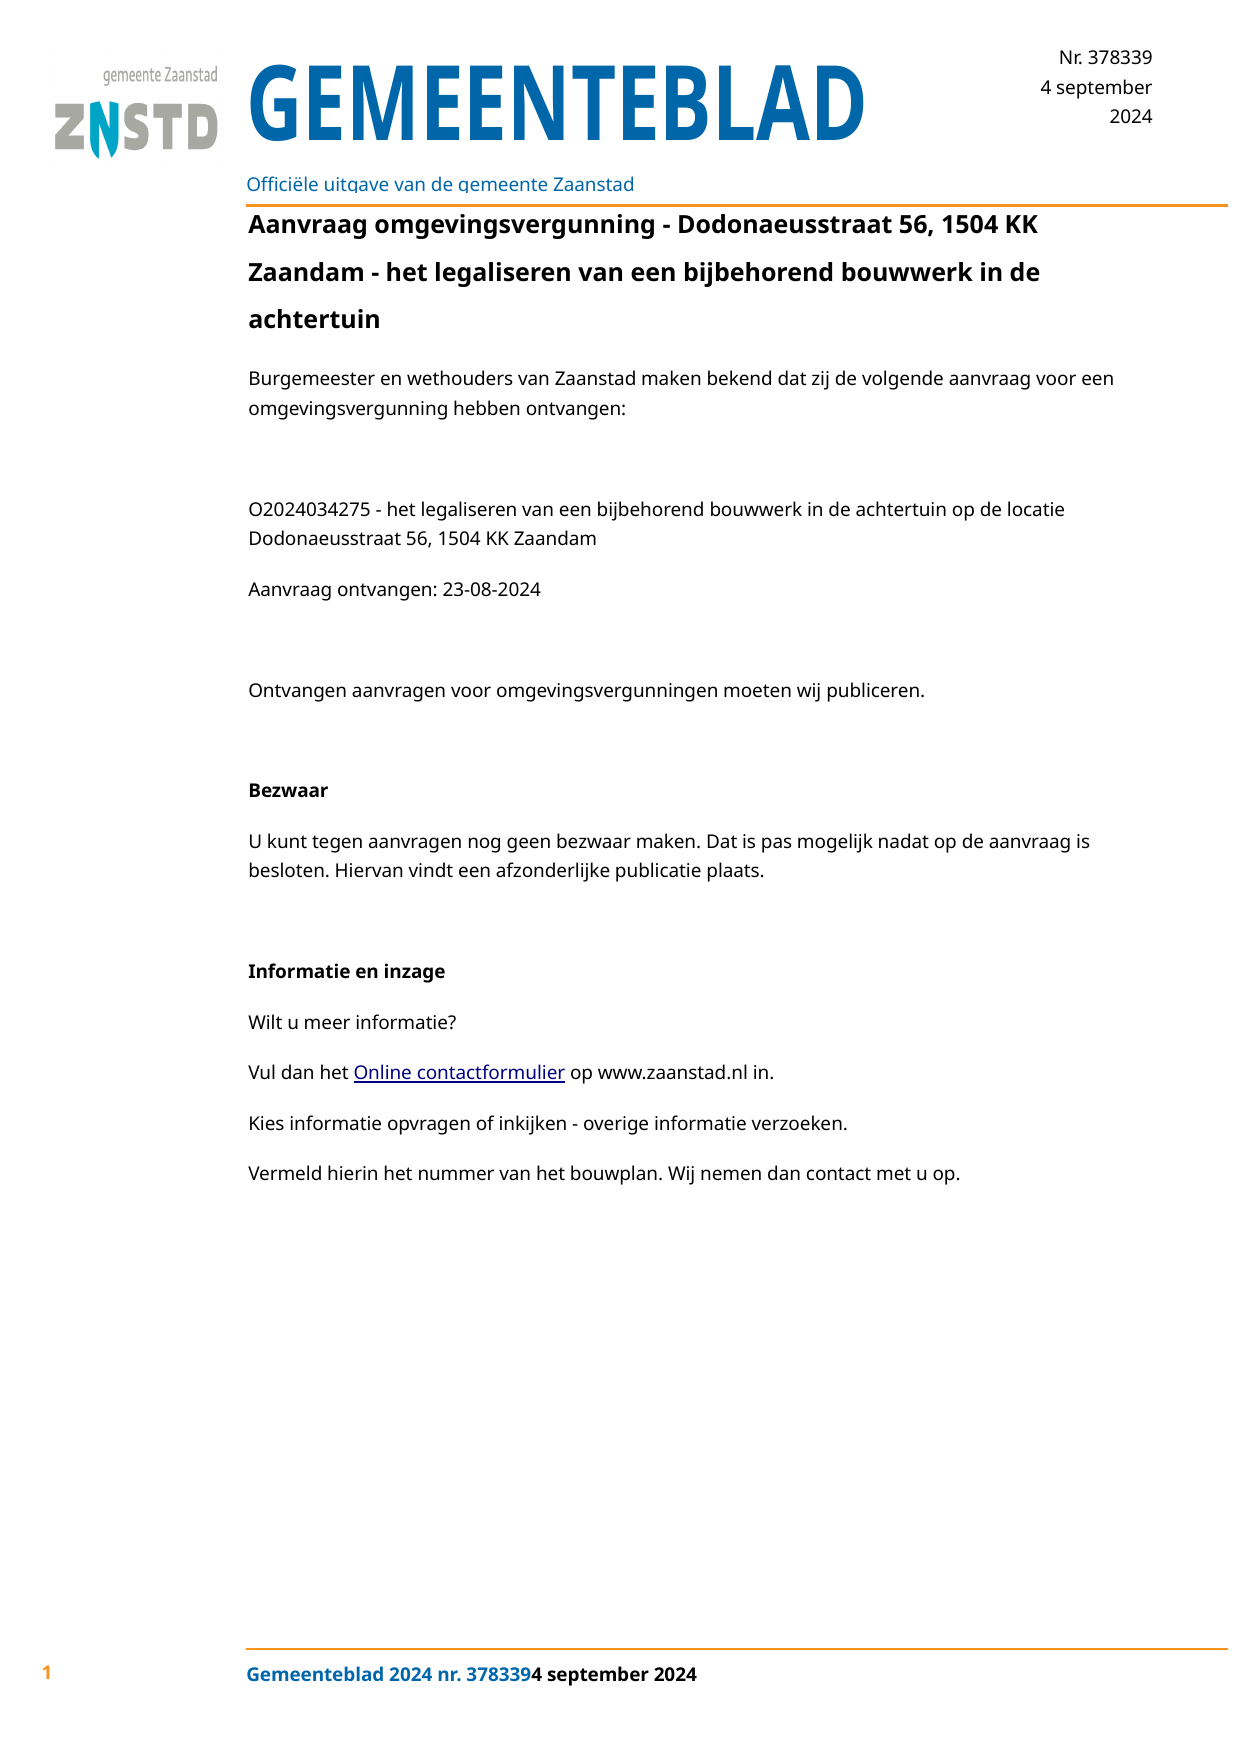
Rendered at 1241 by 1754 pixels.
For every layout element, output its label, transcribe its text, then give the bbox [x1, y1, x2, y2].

text Vul dan het Online contactformulier op www.zaanstad.nl in. [248, 1059, 1152, 1085]
text U kunt tegen aanvragen nog geen bezwaar maken. Dat is pas mogelijk nadat op de aanvraag is besloten. Hiervan vindt een afzonderlijke publicatie plaats. [248, 828, 1152, 883]
text Aanvraag ontvangen: 23-08-2024 [248, 576, 1152, 602]
text Informatie en inzage [248, 958, 1152, 984]
picture [41, 47, 231, 172]
text Vermeld hierin het nummer van het bouwplan. Wij nemen dan contact met u op. [248, 1160, 1152, 1186]
text Ontvangen aanvragen voor omgevingsvergunningen moeten wij publiceren. [248, 677, 1152, 702]
text Aanvraag omgevingsvergunning - Dodonaeusstraat 56, 1504 KK Zaandam - het legaliseren van een bijbehorend bouwwerk in de achtertuin [248, 207, 1152, 336]
text O2024034275 - het legaliseren van een bijbehorend bouwwerk in de achtertuin op de locatie Dodonaeusstraat 56, 1504 KK Zaandam [248, 496, 1152, 551]
text Burgemeester en wethouders van Zaanstad maken bekend dat zij de volgende aanvraag voor een omgevingsvergunning hebben ontvangen: [248, 366, 1152, 421]
text Bezwaar [248, 778, 1152, 803]
text Wilt u meer informatie? [248, 1009, 1152, 1034]
text Kies informatie opvragen of inkijken - overige informatie verzoeken. [248, 1110, 1152, 1135]
